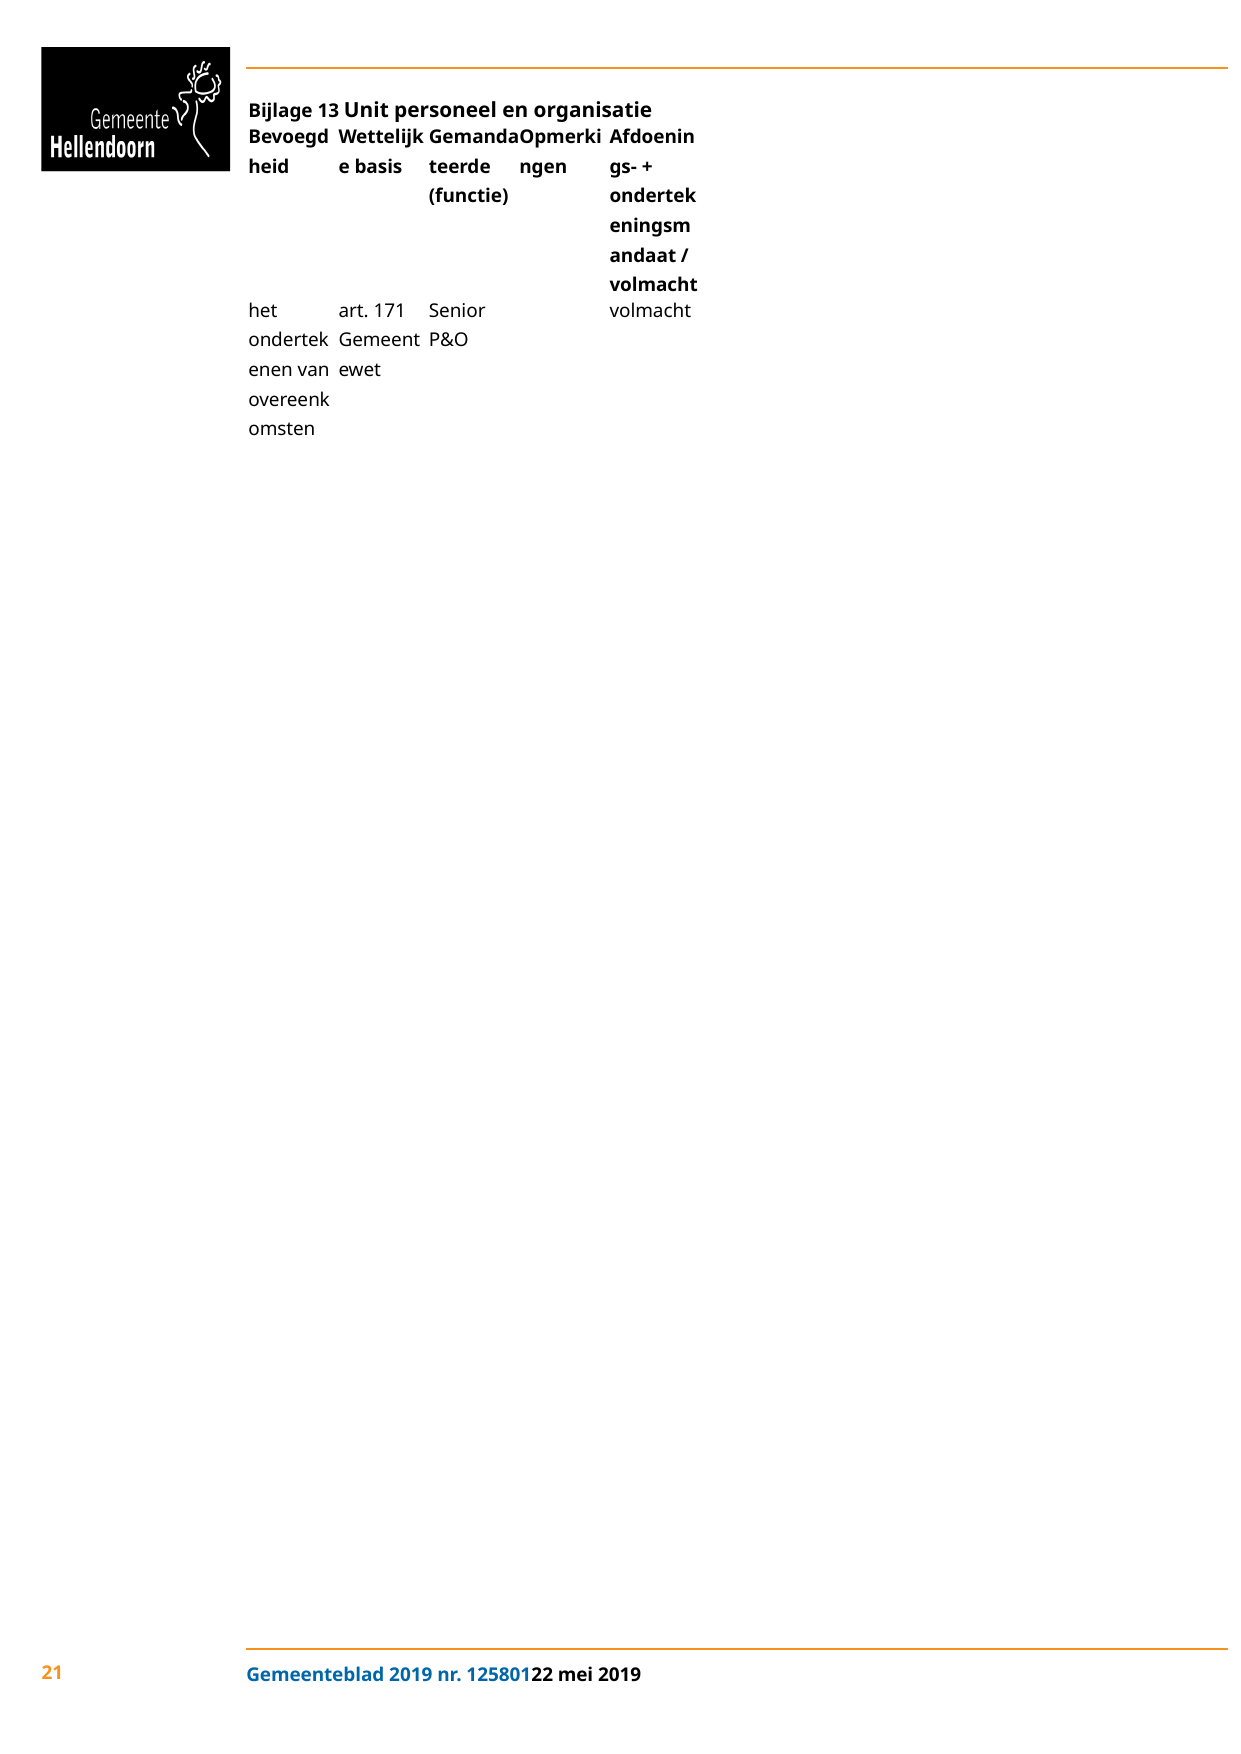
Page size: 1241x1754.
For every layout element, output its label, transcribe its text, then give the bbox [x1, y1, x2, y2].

text Bijlage 13 Unit personeel en organisatie [248, 95, 1152, 123]
table_cell [519, 297, 609, 441]
table_header Afdoenings- + ondertekeningsmandaat / volmacht [609, 124, 700, 297]
table_cell art. 171 Gemeentewet [338, 297, 429, 441]
table_header Bevoegdheid [248, 124, 338, 297]
table_header Wettelijke basis [338, 124, 429, 297]
table_header Opmerkingen [519, 124, 609, 297]
table_cell het ondertekenen van overeenkomsten [248, 297, 338, 441]
table_cell Senior P&O [429, 297, 519, 441]
table_cell volmacht [609, 297, 700, 441]
table_header Gemandateerde (functie) [429, 124, 519, 297]
picture [41, 47, 231, 172]
